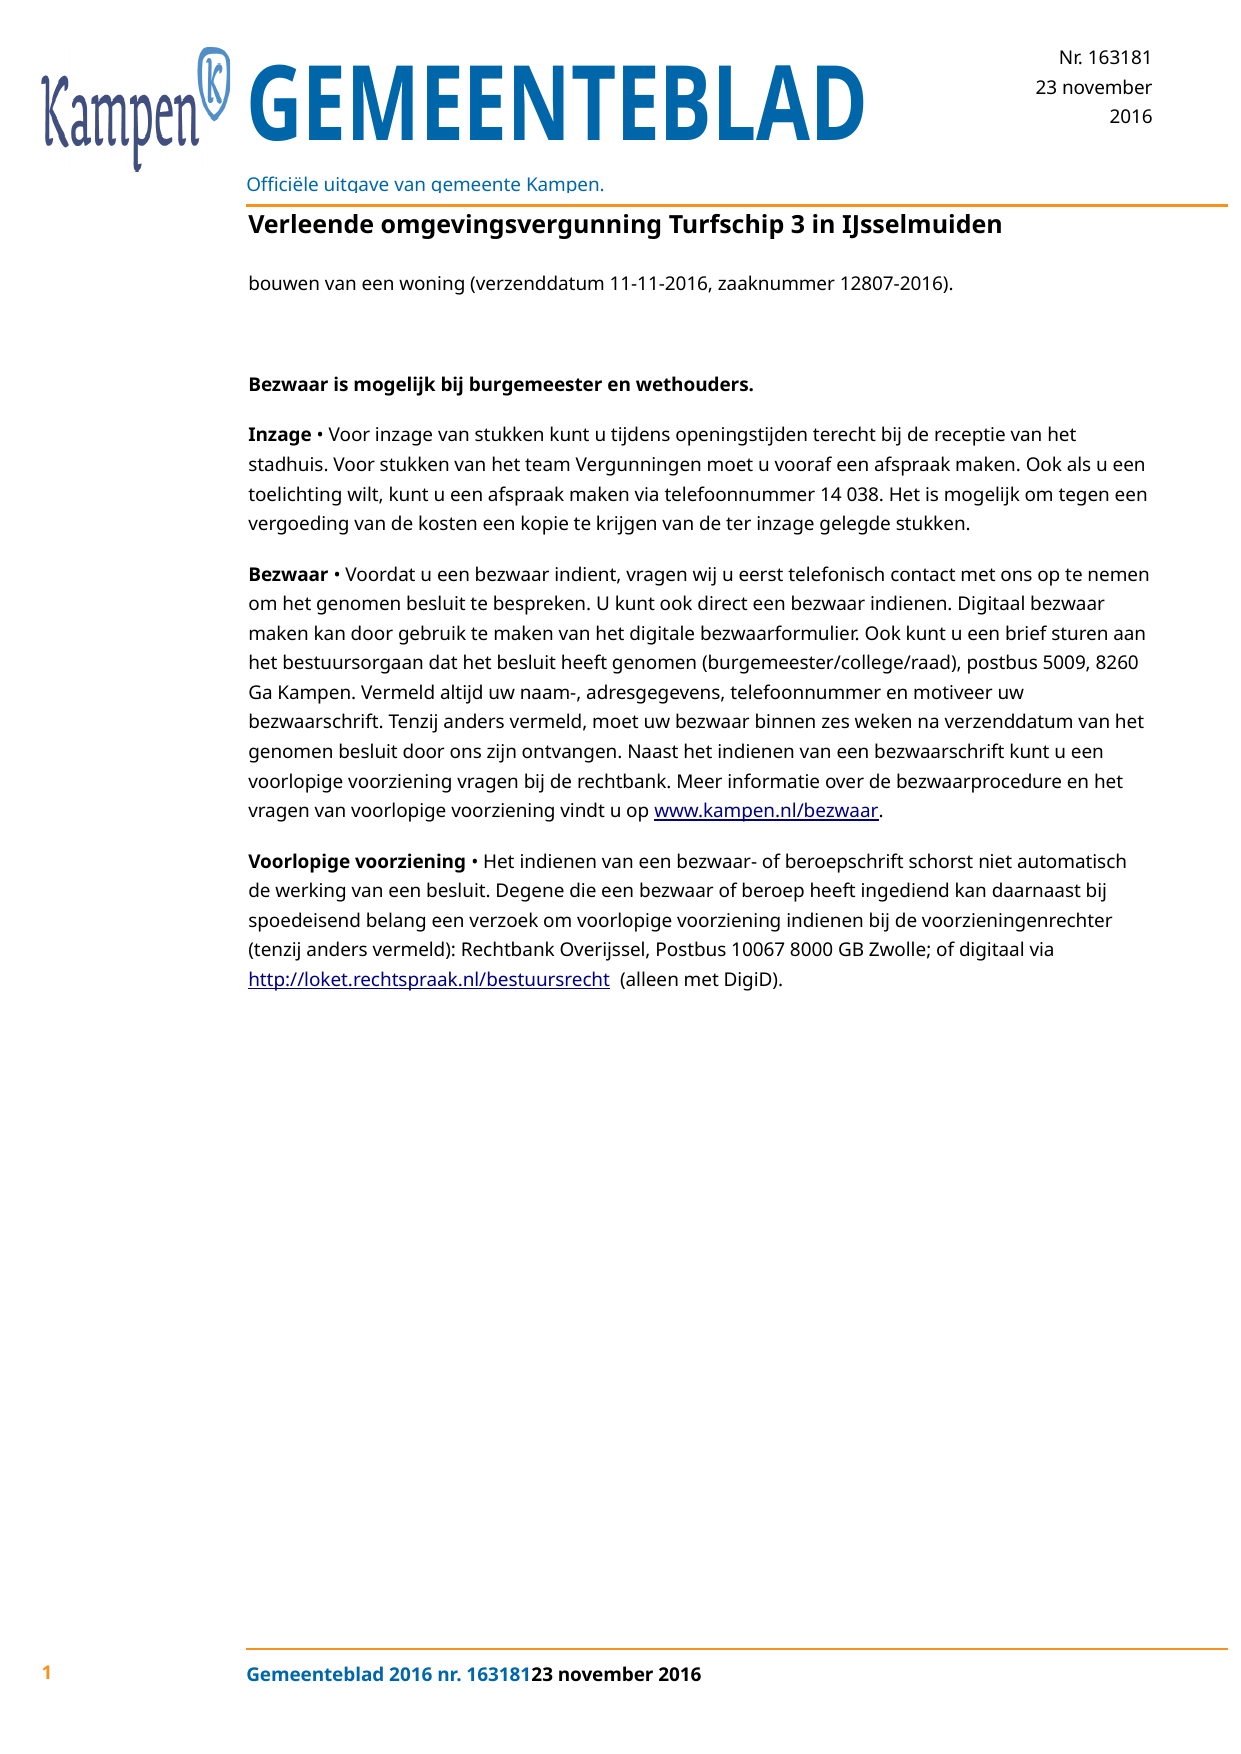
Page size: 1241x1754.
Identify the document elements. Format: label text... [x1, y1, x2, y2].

text bouwen van een woning (verzenddatum 11-11-2016, zaaknummer 12807-2016). [248, 270, 1152, 296]
text Bezwaar is mogelijk bij burgemeester en wethouders. [248, 371, 1152, 397]
text Verleende omgevingsvergunning Turfschip 3 in IJsselmuiden [248, 207, 1152, 241]
text Inzage • Voor inzage van stukken kunt u tijdens openingstijden terecht bij de receptie van het stadhuis. Voor stukken van het team Vergunningen moet u vooraf een afspraak maken. Ook als u een toelichting wilt, kunt u een afspraak maken via telefoonnummer 14 038. Het is mogelijk om tegen een vergoeding van de kosten een kopie te krijgen van de ter inzage gelegde stukken. [248, 422, 1152, 536]
picture [41, 47, 231, 172]
text Bezwaar • Voordat u een bezwaar indient, vragen wij u eerst telefonisch contact met ons op te nemen om het genomen besluit te bespreken. U kunt ook direct een bezwaar indienen. Digitaal bezwaar maken kan door gebruik te maken van het digitale bezwaarformulier. Ook kunt u een brief sturen aan het bestuursorgaan dat het besluit heeft genomen (burgemeester/college/raad), postbus 5009, 8260 Ga Kampen. Vermeld altijd uw naam-, adresgegevens, telefoonnummer en motiveer uw bezwaarschrift. Tenzij anders vermeld, moet uw bezwaar binnen zes weken na verzenddatum van het genomen besluit door ons zijn ontvangen. Naast het indienen van een bezwaarschrift kunt u een voorlopige voorziening vragen bij de rechtbank. Meer informatie over de bezwaarprocedure en het vragen van voorlopige voorziening vindt u op www.kampen.nl/bezwaar. [248, 561, 1152, 823]
text Voorlopige voorziening • Het indienen van een bezwaar- of beroepschrift schorst niet automatisch de werking van een besluit. Degene die een bezwaar of beroep heeft ingediend kan daarnaast bij spoedeisend belang een verzoek om voorlopige voorziening indienen bij de voorzieningenrechter (tenzij anders vermeld): Rechtbank Overijssel, Postbus 10067 8000 GB Zwolle; of digitaal via http://loket.rechtspraak.nl/bestuursrecht (alleen met DigiD). [248, 848, 1152, 992]
